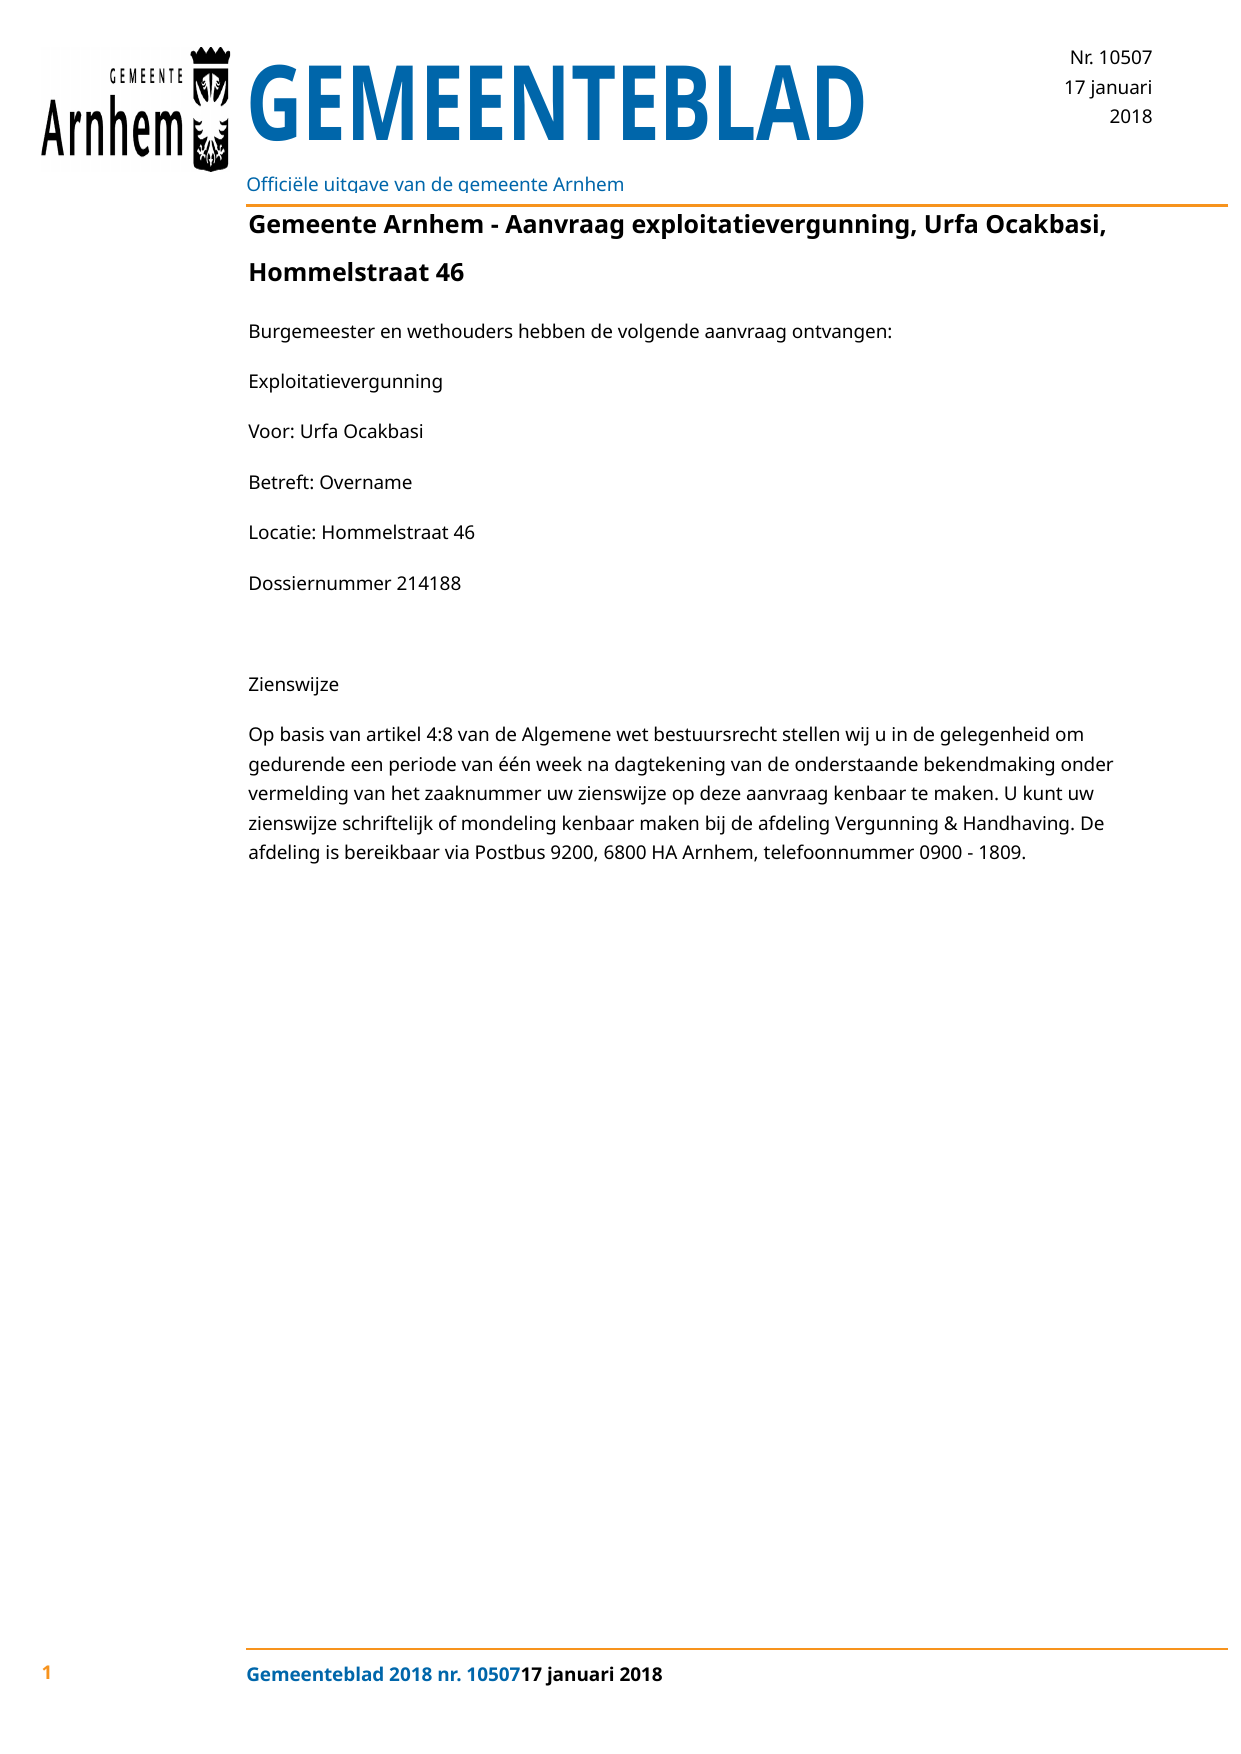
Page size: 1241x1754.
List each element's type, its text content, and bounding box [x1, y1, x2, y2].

text Burgemeester en wethouders hebben de volgende aanvraag ontvangen: [248, 318, 1152, 344]
text Voor: Urfa Ocakbasi [248, 419, 1152, 444]
text Betreft: Overname [248, 469, 1152, 495]
text Dossiernummer 214188 [248, 570, 1152, 596]
text Gemeente Arnhem - Aanvraag exploitatievergunning, Urfa Ocakbasi, Hommelstraat 46 [248, 207, 1152, 288]
text Locatie: Hommelstraat 46 [248, 519, 1152, 545]
text Zienswijze [248, 671, 1152, 697]
text Op basis van artikel 4:8 van de Algemene wet bestuursrecht stellen wij u in de gelegenheid om gedurende een periode van één week na dagtekening van de onderstaande bekendmaking onder vermelding van het zaaknummer uw zienswijze op deze aanvraag kenbaar te maken. U kunt uw zienswijze schriftelijk of mondeling kenbaar maken bij de afdeling Vergunning & Handhaving. De afdeling is bereikbaar via Postbus 9200, 6800 HA Arnhem, telefoonnummer 0900 - 1809. [248, 721, 1152, 865]
text Exploitatievergunning [248, 368, 1152, 394]
picture [41, 47, 231, 172]
